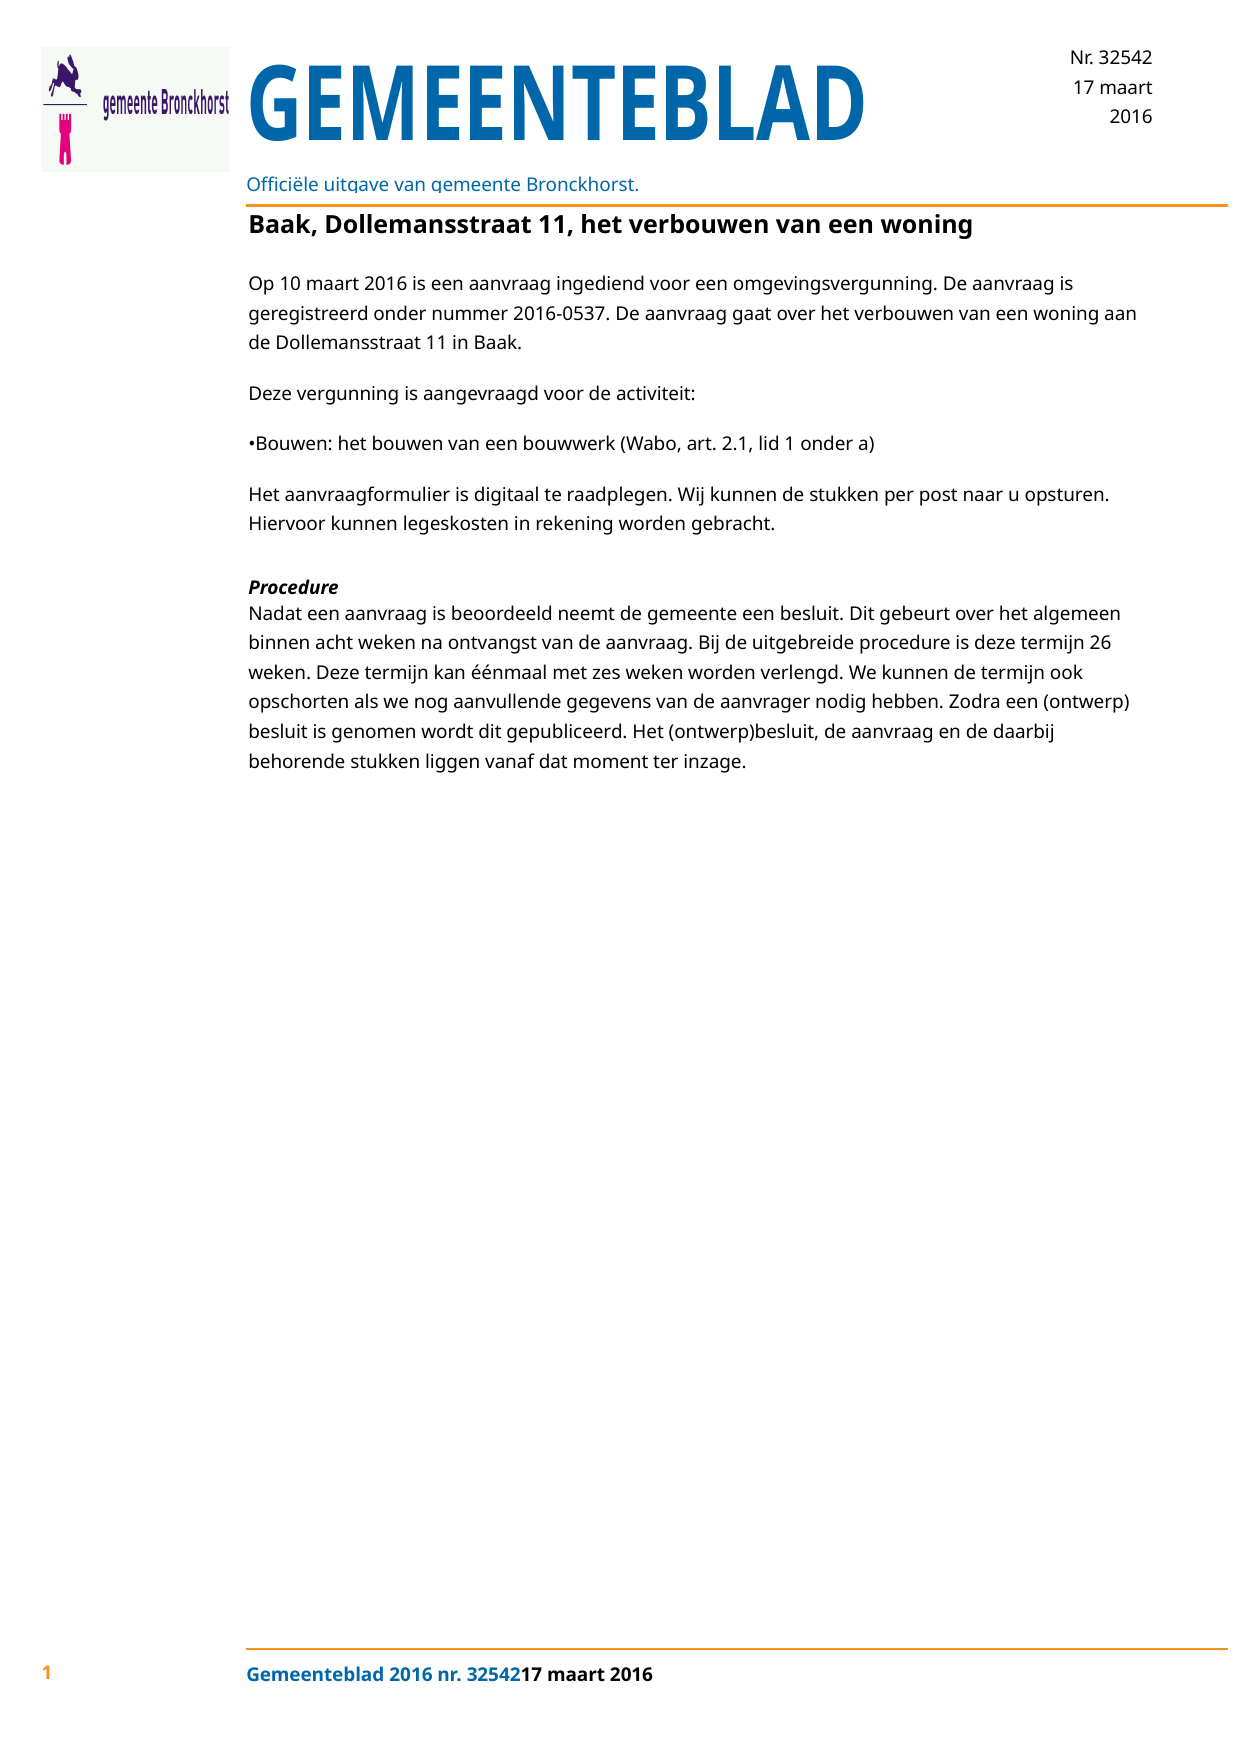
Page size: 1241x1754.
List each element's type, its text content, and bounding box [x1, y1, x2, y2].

text •Bouwen: het bouwen van een bouwwerk (Wabo, art. 2.1, lid 1 onder a) [248, 430, 1152, 456]
text Baak, Dollemansstraat 11, het verbouwen van een woning [248, 207, 1152, 241]
text Deze vergunning is aangevraagd voor de activiteit: [248, 380, 1152, 406]
text Het aanvraagformulier is digitaal te raadplegen. Wij kunnen de stukken per post naar u opsturen. Hiervoor kunnen legeskosten in rekening worden gebracht. [248, 481, 1152, 536]
picture [41, 47, 231, 172]
text Procedure [248, 574, 1152, 600]
text Op 10 maart 2016 is een aanvraag ingediend voor een omgevingsvergunning. De aanvraag is geregistreerd onder nummer 2016-0537. De aanvraag gaat over het verbouwen van een woning aan de Dollemansstraat 11 in Baak. [248, 270, 1152, 355]
text Nadat een aanvraag is beoordeeld neemt de gemeente een besluit. Dit gebeurt over het algemeen binnen acht weken na ontvangst van de aanvraag. Bij de uitgebreide procedure is deze termijn 26 weken. Deze termijn kan éénmaal met zes weken worden verlengd. We kunnen de termijn ook opschorten als we nog aanvullende gegevens van de aanvrager nodig hebben. Zodra een (ontwerp) besluit is genomen wordt dit gepubliceerd. Het (ontwerp)besluit, de aanvraag en de daarbij behorende stukken liggen vanaf dat moment ter inzage. [248, 600, 1152, 774]
